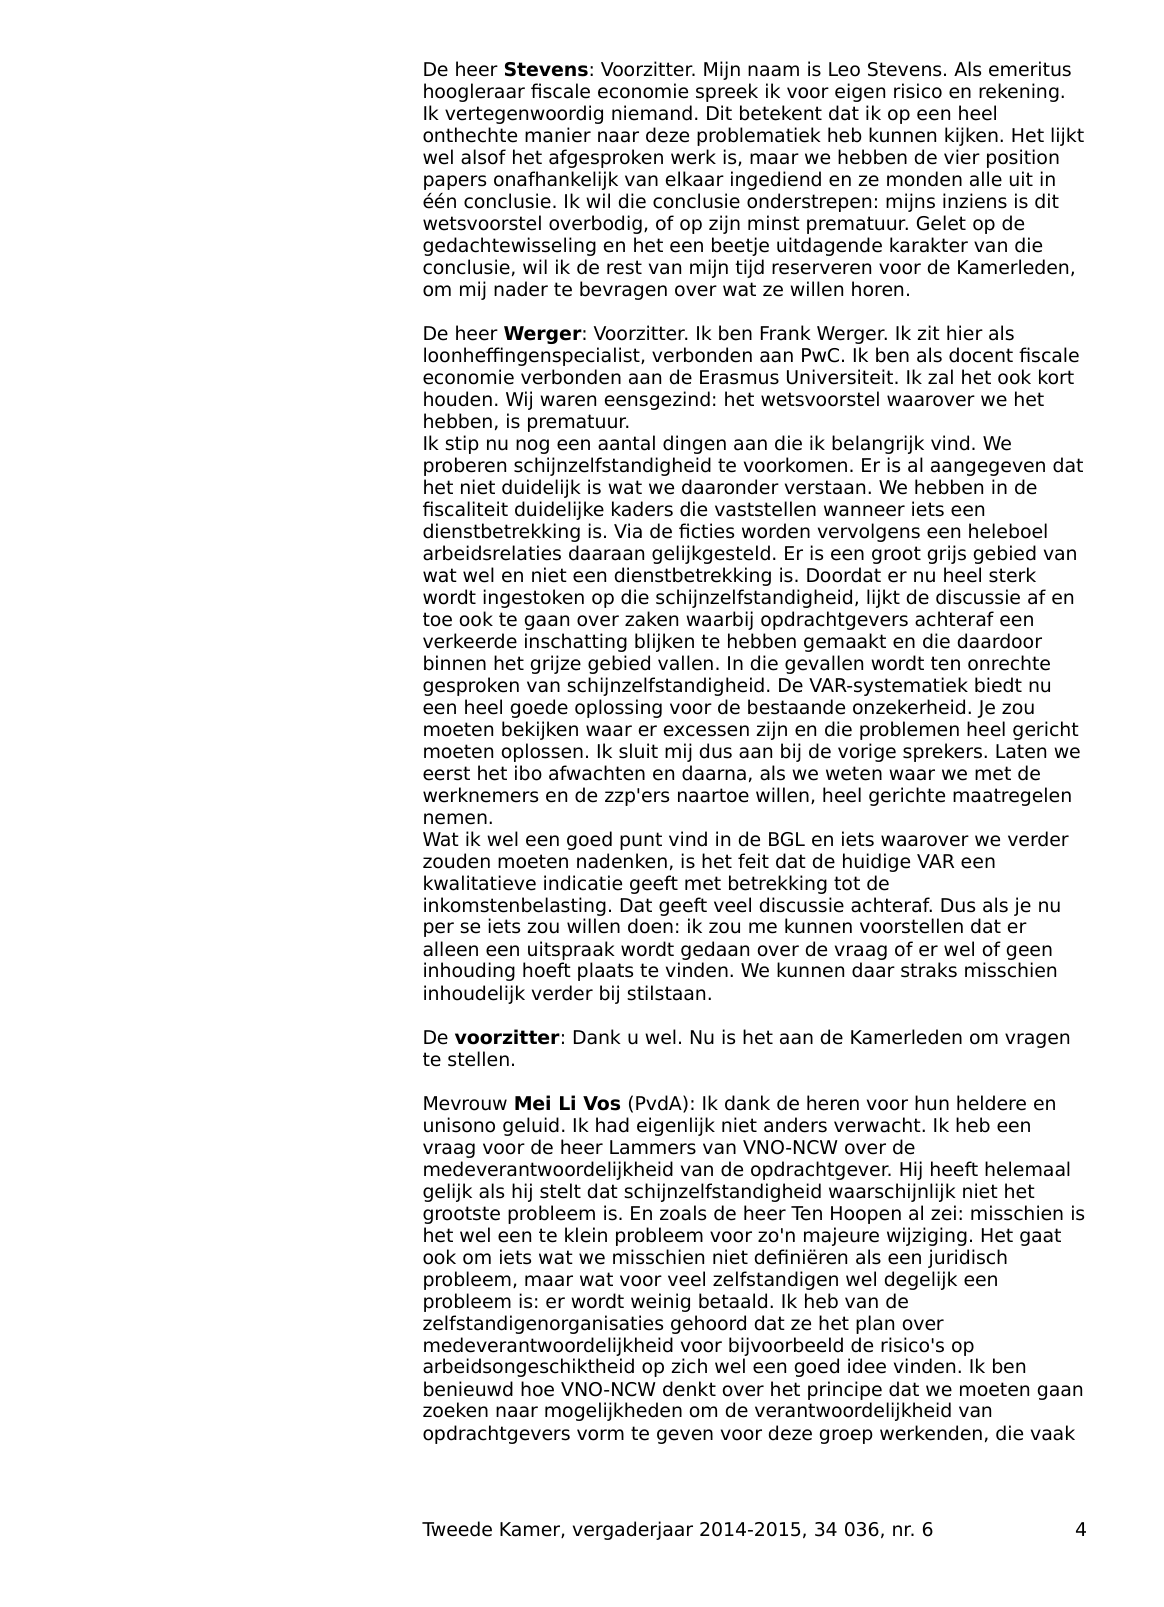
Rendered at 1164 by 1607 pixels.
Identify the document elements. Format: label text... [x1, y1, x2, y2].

text De voorzitter: Dank u wel. Nu is het aan de Kamerleden om vragen te stellen. [422, 1027, 1087, 1071]
text De heer Werger: Voorzitter. Ik ben Frank Werger. Ik zit hier als loonheffingenspecialist, verbonden aan PwC. Ik ben als docent fiscale economie verbonden aan de Erasmus Universiteit. Ik zal het ook kort houden. Wij waren eensgezind: het wetsvoorstel waarover we het hebben, is prematuur. [422, 323, 1087, 433]
text De heer Stevens: Voorzitter. Mijn naam is Leo Stevens. Als emeritus hoogleraar fiscale economie spreek ik voor eigen risico en rekening. Ik vertegenwoordig niemand. Dit betekent dat ik op een heel onthechte manier naar deze problematiek heb kunnen kijken. Het lijkt wel alsof het afgesproken werk is, maar we hebben de vier position papers onafhankelijk van elkaar ingediend en ze monden alle uit in één conclusie. Ik wil die conclusie onderstrepen: mijns inziens is dit wetsvoorstel overbodig, of op zijn minst prematuur. Gelet op de gedachtewisseling en het een beetje uitdagende karakter van die conclusie, wil ik de rest van mijn tijd reserveren voor de Kamerleden, om mij nader te bevragen over wat ze willen horen. [422, 59, 1087, 301]
text Wat ik wel een goed punt vind in de BGL en iets waarover we verder zouden moeten nadenken, is het feit dat de huidige VAR een kwalitatieve indicatie geeft met betrekking tot de inkomstenbelasting. Dat geeft veel discussie achteraf. Dus als je nu per se iets zou willen doen: ik zou me kunnen voorstellen dat er alleen een uitspraak wordt gedaan over de vraag of er wel of geen inhouding hoeft plaats te vinden. We kunnen daar straks misschien inhoudelijk verder bij stilstaan. [422, 828, 1087, 1004]
text Mevrouw Mei Li Vos (PvdA): Ik dank de heren voor hun heldere en unisono geluid. Ik had eigenlijk niet anders verwacht. Ik heb een vraag voor de heer Lammers van VNO-NCW over de medeverantwoordelijkheid van de opdrachtgever. Hij heeft helemaal gelijk als hij stelt dat schijnzelfstandigheid waarschijnlijk niet het grootste probleem is. En zoals de heer Ten Hoopen al zei: misschien is het wel een te klein probleem voor zo'n majeure wijziging. Het gaat ook om iets wat we misschien niet definiëren als een juridisch probleem, maar wat voor veel zelfstandigen wel degelijk een probleem is: er wordt weinig betaald. Ik heb van de zelfstandigenorganisaties gehoord dat ze het plan over medeverantwoordelijkheid voor bijvoorbeeld de risico's op arbeidsongeschiktheid op zich wel een goed idee vinden. Ik ben benieuwd hoe VNO-NCW denkt over het principe dat we moeten gaan zoeken naar mogelijkheden om de verantwoordelijkheid van opdrachtgevers vorm te geven voor deze groep werkenden, die vaak [422, 1093, 1087, 1444]
text Ik stip nu nog een aantal dingen aan die ik belangrijk vind. We proberen schijnzelfstandigheid te voorkomen. Er is al aangegeven dat het niet duidelijk is wat we daaronder verstaan. We hebben in de fiscaliteit duidelijke kaders die vaststellen wanneer iets een dienstbetrekking is. Via de ficties worden vervolgens een heleboel arbeidsrelaties daaraan gelijkgesteld. Er is een groot grijs gebied van wat wel en niet een dienstbetrekking is. Doordat er nu heel sterk wordt ingestoken op die schijnzelfstandigheid, lijkt de discussie af en toe ook te gaan over zaken waarbij opdrachtgevers achteraf een verkeerde inschatting blijken te hebben gemaakt en die daardoor binnen het grijze gebied vallen. In die gevallen wordt ten onrechte gesproken van schijnzelfstandigheid. De VAR-systematiek biedt nu een heel goede oplossing voor de bestaande onzekerheid. Je zou moeten bekijken waar er excessen zijn en die problemen heel gericht moeten oplossen. Ik sluit mij dus aan bij de vorige sprekers. Laten we eerst het ibo afwachten en daarna, als we weten waar we met de werknemers en de zzp'ers naartoe willen, heel gerichte maatregelen nemen. [422, 433, 1087, 828]
